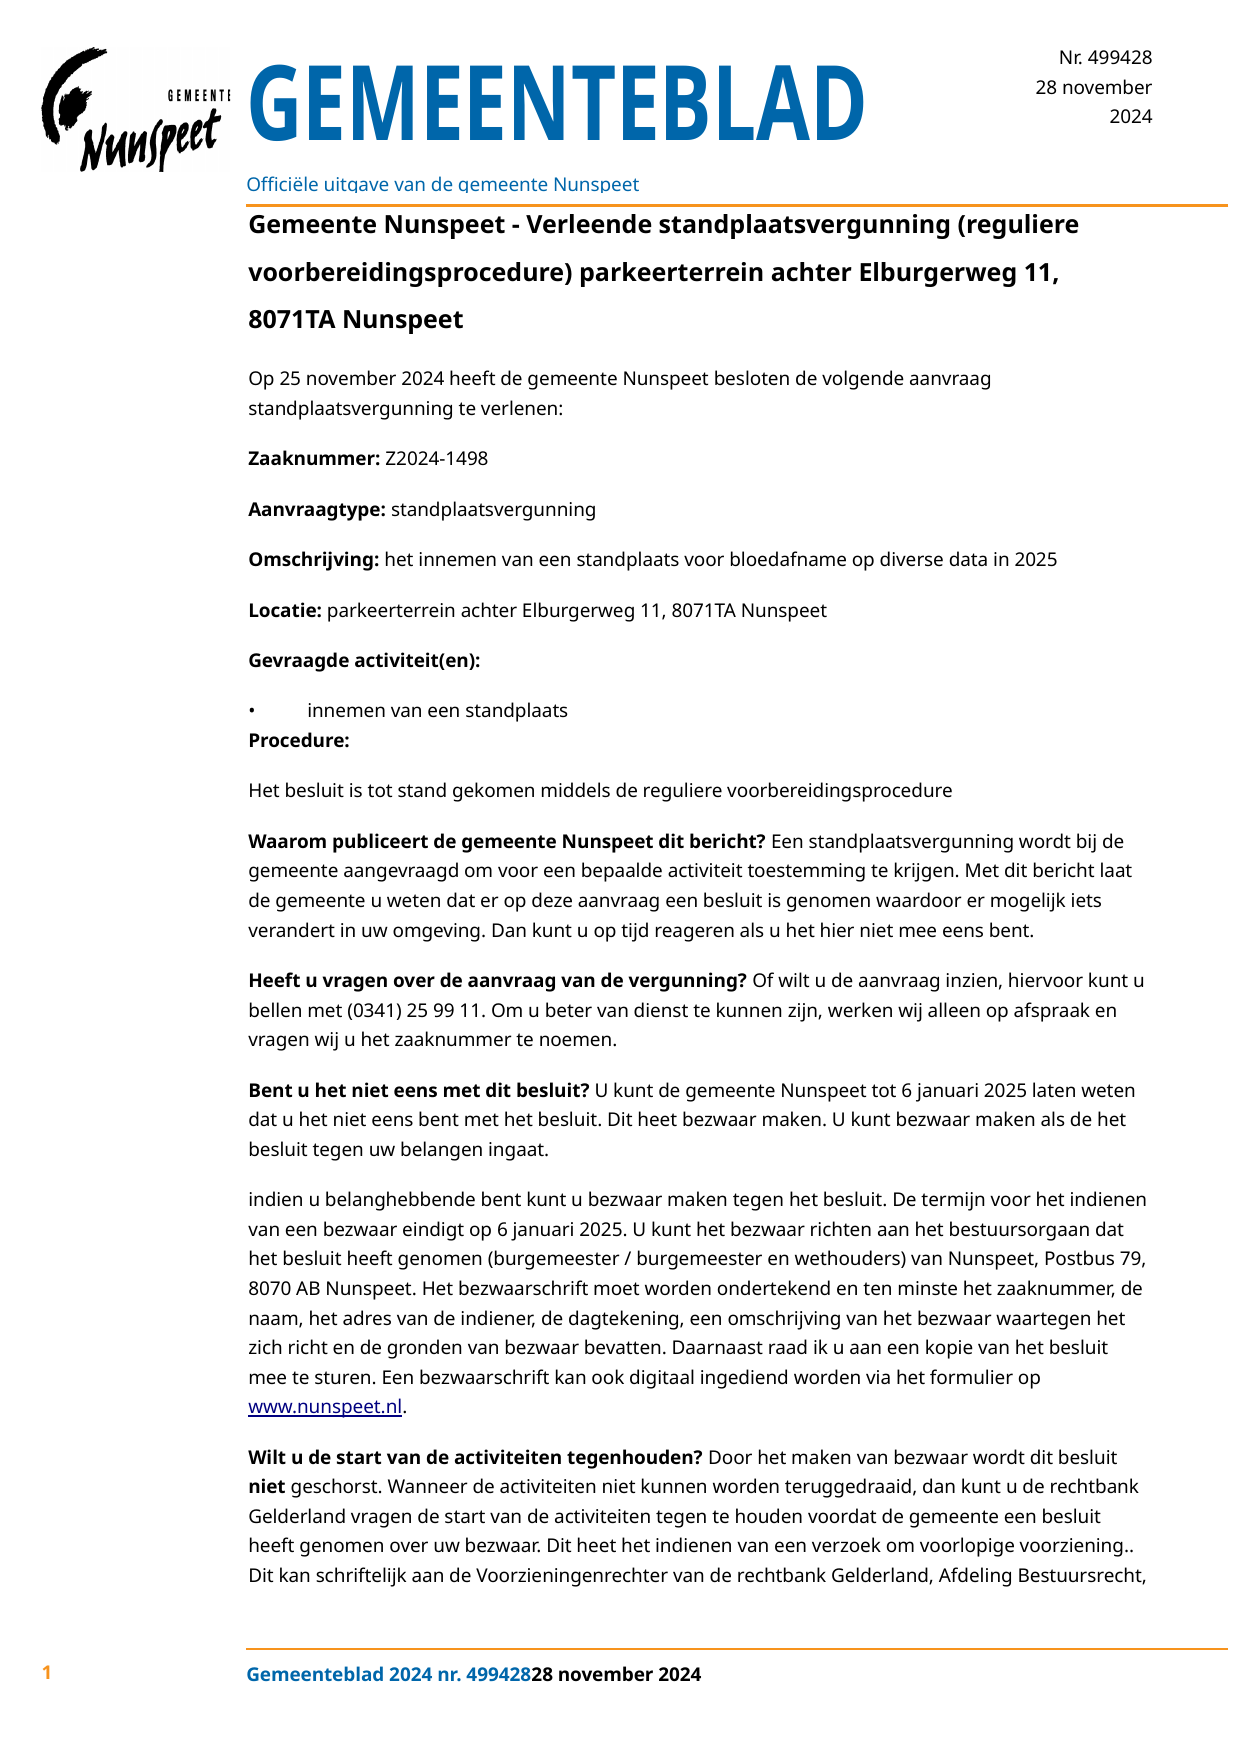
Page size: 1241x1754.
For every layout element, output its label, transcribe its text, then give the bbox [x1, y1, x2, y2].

text Waarom publiceert de gemeente Nunspeet dit bericht? Een standplaatsvergunning wordt bij de gemeente aangevraagd om voor een bepaalde activiteit toestemming te krijgen. Met dit bericht laat de gemeente u weten dat er op deze aanvraag een besluit is genomen waardoor er mogelijk iets verandert in uw omgeving. Dan kunt u op tijd reageren als u het hier niet mee eens bent. [248, 828, 1152, 942]
text Gemeente Nunspeet - Verleende standplaatsvergunning (reguliere voorbereidingsprocedure) parkeerterrein achter Elburgerweg 11, 8071TA Nunspeet [248, 207, 1152, 336]
list innemen van een standplaats [248, 698, 1152, 723]
text Procedure: [248, 727, 1152, 753]
text Het besluit is tot stand gekomen middels de reguliere voorbereidingsprocedure [248, 778, 1152, 803]
text Heeft u vragen over de aanvraag van de vergunning? Of wilt u de aanvraag inzien, hiervoor kunt u bellen met (0341) 25 99 11. Om u beter van dienst te kunnen zijn, werken wij alleen op afspraak en vragen wij u het zaaknummer te noemen. [248, 967, 1152, 1052]
text Locatie: parkeerterrein achter Elburgerweg 11, 8071TA Nunspeet [248, 597, 1152, 622]
text indien u belanghebbende bent kunt u bezwaar maken tegen het besluit. De termijn voor het indienen van een bezwaar eindigt op 6 januari 2025. U kunt het bezwaar richten aan het bestuursorgaan dat het besluit heeft genomen (burgemeester / burgemeester en wethouders) van Nunspeet, Postbus 79, 8070 AB Nunspeet. Het bezwaarschrift moet worden ondertekend en ten minste het zaaknummer, de naam, het adres van de indiener, de dagtekening, een omschrijving van het bezwaar waartegen het zich richt en de gronden van bezwaar bevatten. Daarnaast raad ik u aan een kopie van het besluit mee te sturen. Een bezwaarschrift kan ook digitaal ingediend worden via het formulier op www.nunspeet.nl. [248, 1186, 1152, 1419]
text Bent u het niet eens met dit besluit? U kunt de gemeente Nunspeet tot 6 januari 2025 laten weten dat u het niet eens bent met het besluit. Dit heet bezwaar maken. U kunt bezwaar maken als de het besluit tegen uw belangen ingaat. [248, 1077, 1152, 1162]
text Aanvraagtype: standplaatsvergunning [248, 496, 1152, 522]
text Wilt u de start van de activiteiten tegenhouden? Door het maken van bezwaar wordt dit besluit niet geschorst. Wanneer de activiteiten niet kunnen worden teruggedraaid, dan kunt u de rechtbank Gelderland vragen de start van de activiteiten tegen te houden voordat de gemeente een besluit heeft genomen over uw bezwaar. Dit heet het indienen van een verzoek om voorlopige voorziening.. Dit kan schriftelijk aan de Voorzieningenrechter van de rechtbank Gelderland, Afdeling Bestuursrecht, [248, 1444, 1152, 1588]
text Gevraagde activiteit(en): [248, 647, 1152, 673]
text Omschrijving: het innemen van een standplaats voor bloedafname op diverse data in 2025 [248, 546, 1152, 572]
text Op 25 november 2024 heeft de gemeente Nunspeet besloten de volgende aanvraag standplaatsvergunning te verlenen: [248, 366, 1152, 421]
text Zaaknummer: Z2024-1498 [248, 446, 1152, 471]
picture [41, 47, 231, 172]
